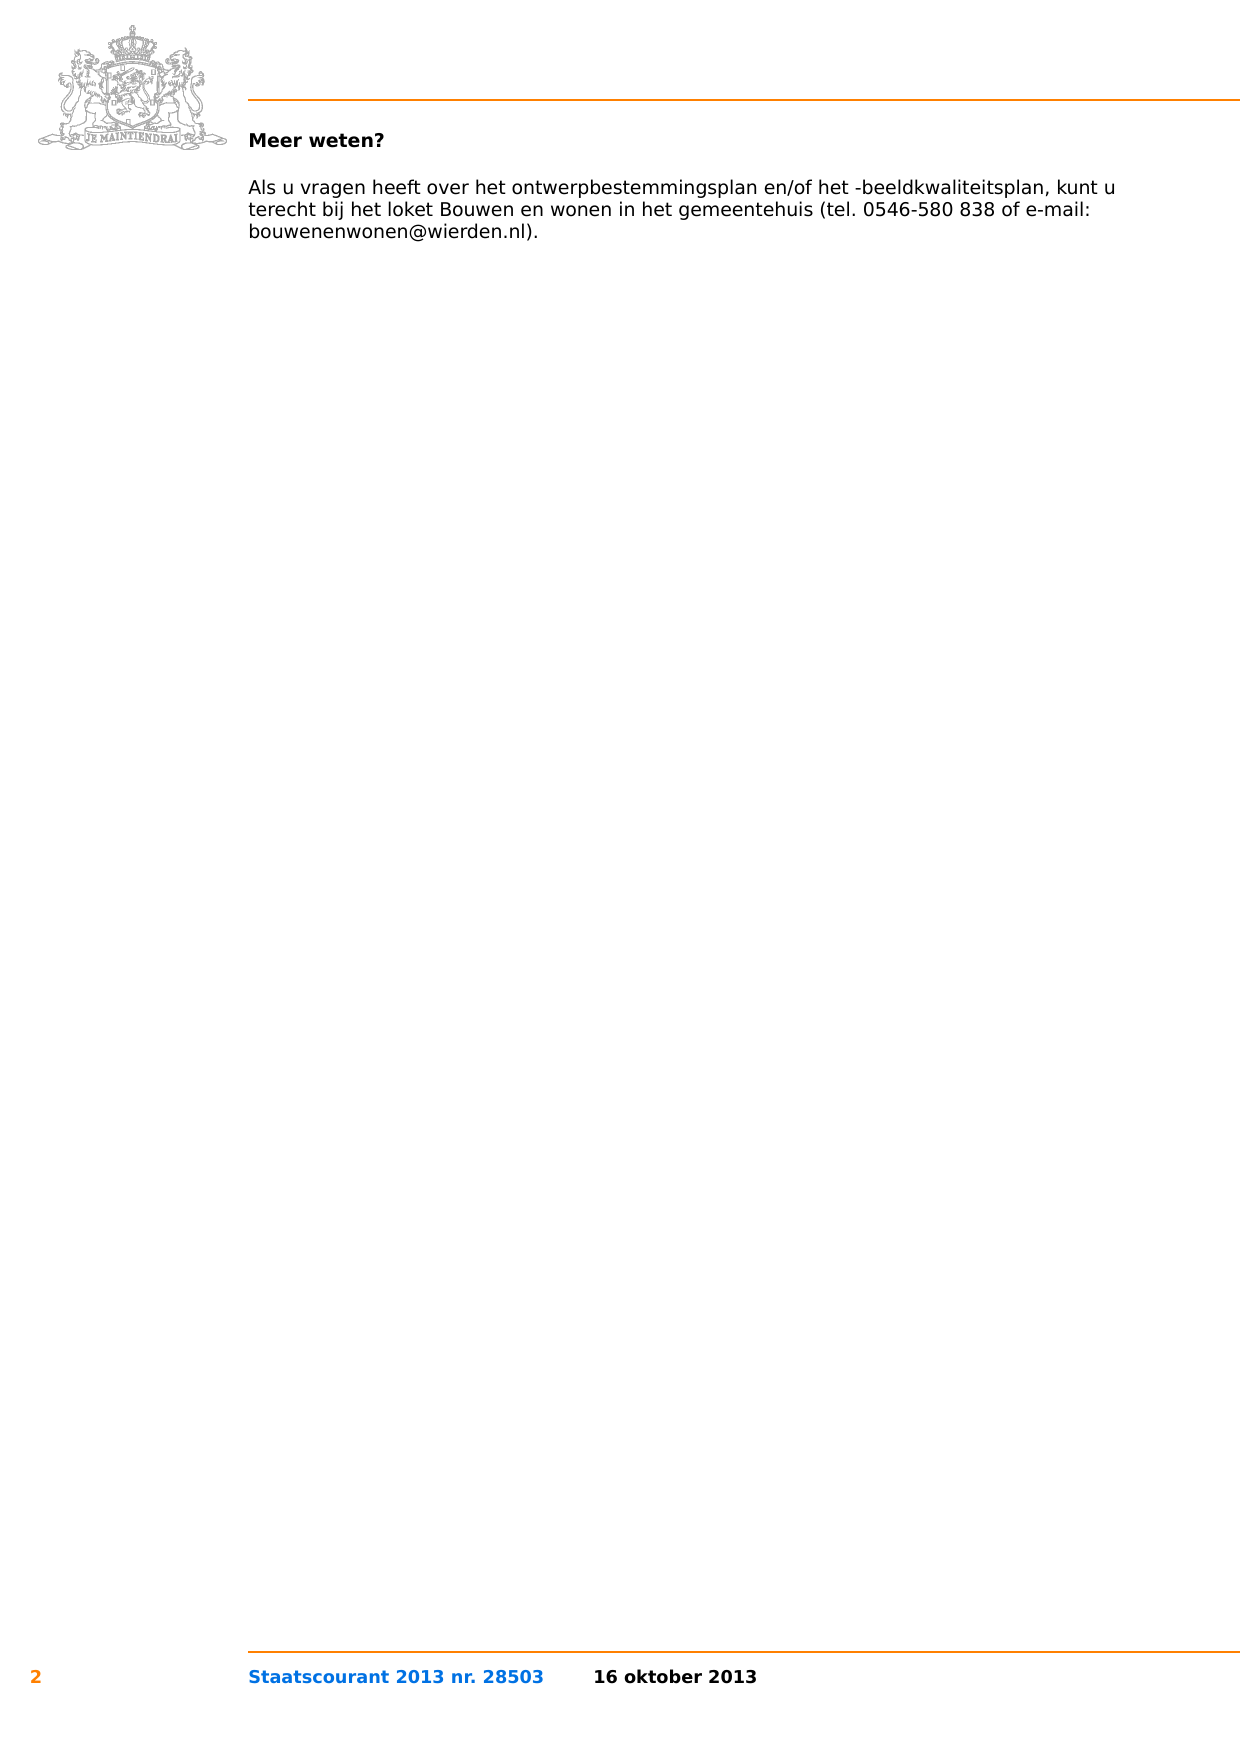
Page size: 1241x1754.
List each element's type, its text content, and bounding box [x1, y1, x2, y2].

picture [38, 25, 227, 150]
subtitle Meer weten? [248, 130, 1163, 152]
text Als u vragen heeft over het ontwerpbestemmingsplan en/of het -beeldkwaliteitsplan, kunt u terecht bij het loket Bouwen en wonen in het gemeentehuis (tel. 0546-580 838 of e-mail: bouwenenwonen@wierden.nl). [248, 177, 1163, 243]
